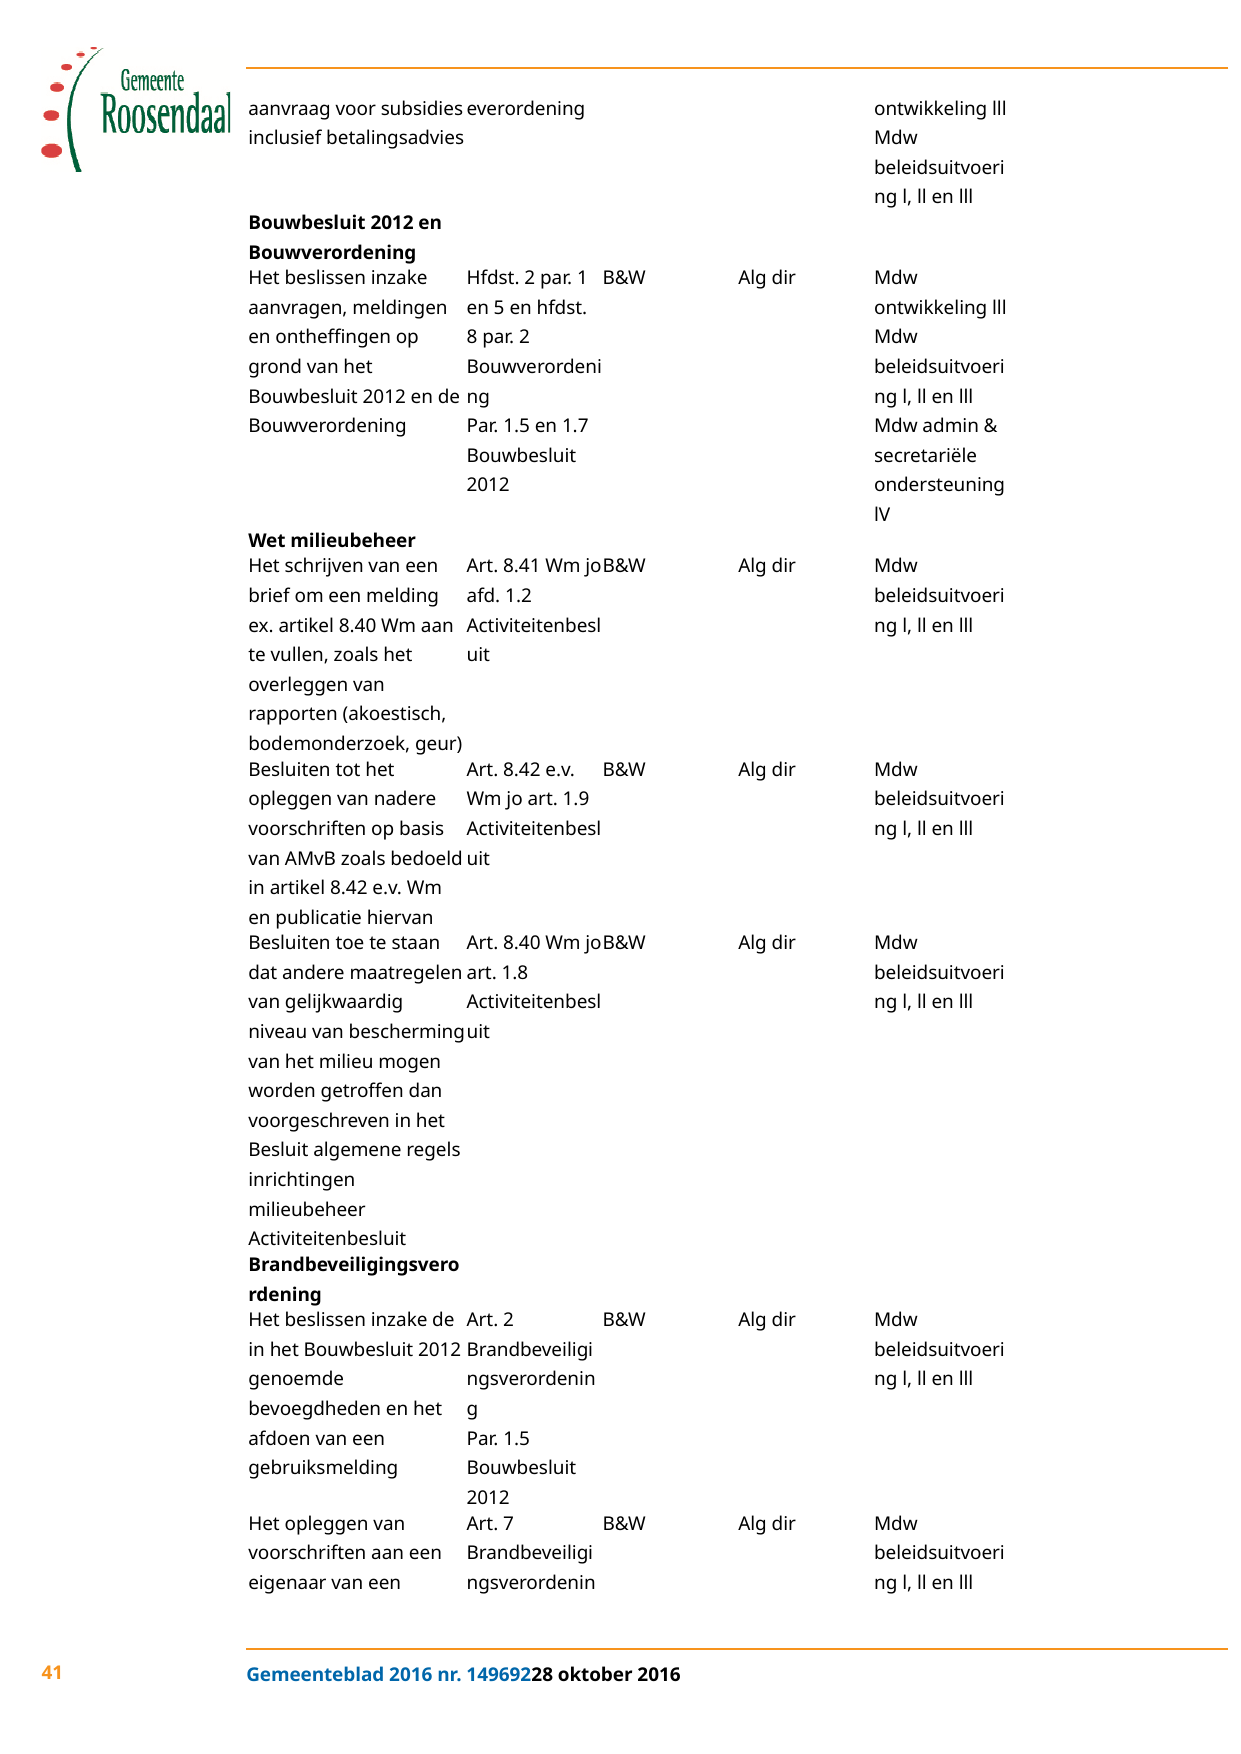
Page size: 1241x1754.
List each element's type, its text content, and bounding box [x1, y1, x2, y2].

table_cell [1016, 1251, 1152, 1306]
table_cell [1016, 265, 1152, 527]
table_cell Het beslissen inzake aanvragen, meldingen en ontheffingen op grond van het Bouwbesluit 2012 en de Bouwverordening [248, 265, 466, 527]
table_cell Alg dir [738, 265, 874, 527]
table_cell Alg dir [738, 553, 874, 756]
table_cell Alg dir [738, 1510, 874, 1594]
table_cell Wet milieubeheer [248, 527, 466, 553]
table_cell [1016, 95, 1152, 209]
table_cell ontwikkeling lll Mdw beleidsuitvoering l, ll en lll [874, 95, 1016, 209]
table_cell Art. 8.41 Wm jo afd. 1.2 Activiteitenbesluit [466, 553, 602, 756]
table_cell Mdw beleidsuitvoering l, ll en lll [874, 553, 1016, 756]
table_cell [466, 527, 602, 553]
table_cell Mdw beleidsuitvoering l, ll en lll [874, 756, 1016, 929]
table_cell [738, 95, 874, 209]
table_cell Het schrijven van een brief om een melding ex. artikel 8.40 Wm aan te vullen, zoals het overleggen van rapporten (akoestisch, bodemonderzoek, geur) [248, 553, 466, 756]
table_cell [738, 1251, 874, 1306]
table_cell Art. 2 Brandbeveiligingsverordening Par. 1.5 Bouwbesluit 2012 [466, 1306, 602, 1510]
table_cell [738, 527, 874, 553]
table_cell [1016, 1510, 1152, 1594]
table_cell Besluiten toe te staan dat andere maatregelen van gelijkwaardig niveau van bescherming van het milieu mogen worden getroffen dan voorgeschreven in het Besluit algemene regels inrichtingen milieubeheer Activiteitenbesluit [248, 930, 466, 1251]
table_cell [466, 209, 602, 264]
picture [41, 47, 231, 172]
table_cell Het beslissen inzake de in het Bouwbesluit 2012 genoemde bevoegdheden en het afdoen van een gebruiksmelding [248, 1306, 466, 1510]
table_cell Mdw beleidsuitvoering l, ll en lll [874, 1306, 1016, 1510]
table_cell [1016, 756, 1152, 929]
table_cell [1016, 553, 1152, 756]
table_cell [602, 527, 738, 553]
table_cell Alg dir [738, 756, 874, 929]
table_cell [874, 209, 1016, 264]
table_cell B&W [602, 1306, 738, 1510]
table_cell [738, 209, 874, 264]
table_cell [874, 527, 1016, 553]
table_cell Brandbeveiligingsverordening [248, 1251, 466, 1306]
table_cell Het opleggen van voorschriften aan een eigenaar van een [248, 1510, 466, 1594]
table_cell Mdw beleidsuitvoering l, ll en lll [874, 1510, 1016, 1594]
table_cell Alg dir [738, 1306, 874, 1510]
table_cell [1016, 209, 1152, 264]
table_cell everordening [466, 95, 602, 209]
table_cell [1016, 930, 1152, 1251]
table_cell B&W [602, 756, 738, 929]
table_cell [602, 209, 738, 264]
table_cell Hfdst. 2 par. 1 en 5 en hfdst. 8 par. 2 Bouwverordening Par. 1.5 en 1.7 Bouwbesluit 2012 [466, 265, 602, 527]
table_cell B&W [602, 265, 738, 527]
table_cell Art. 8.40 Wm jo art. 1.8 Activiteitenbesluit [466, 930, 602, 1251]
table_cell Besluiten tot het opleggen van nadere voorschriften op basis van AMvB zoals bedoeld in artikel 8.42 e.v. Wm en publicatie hiervan [248, 756, 466, 929]
table_cell Art. 7 Brandbeveiligingsverordenin [466, 1510, 602, 1594]
table_cell Mdw ontwikkeling lll Mdw beleidsuitvoering l, ll en lll Mdw admin & secretariële ondersteuning lV [874, 265, 1016, 527]
table_cell Bouwbesluit 2012 en Bouwverordening [248, 209, 466, 264]
table_cell B&W [602, 553, 738, 756]
table_cell [1016, 1306, 1152, 1510]
table_cell Art. 8.42 e.v. Wm jo art. 1.9 Activiteitenbesluit [466, 756, 602, 929]
table_cell B&W [602, 930, 738, 1251]
table_cell [874, 1251, 1016, 1306]
table_cell Alg dir [738, 930, 874, 1251]
table_cell [466, 1251, 602, 1306]
table_cell [1016, 527, 1152, 553]
table_cell [602, 95, 738, 209]
table_cell Mdw beleidsuitvoering l, ll en lll [874, 930, 1016, 1251]
table_cell [602, 1251, 738, 1306]
table_cell B&W [602, 1510, 738, 1594]
table_cell aanvraag voor subsidies inclusief betalingsadvies [248, 95, 466, 209]
